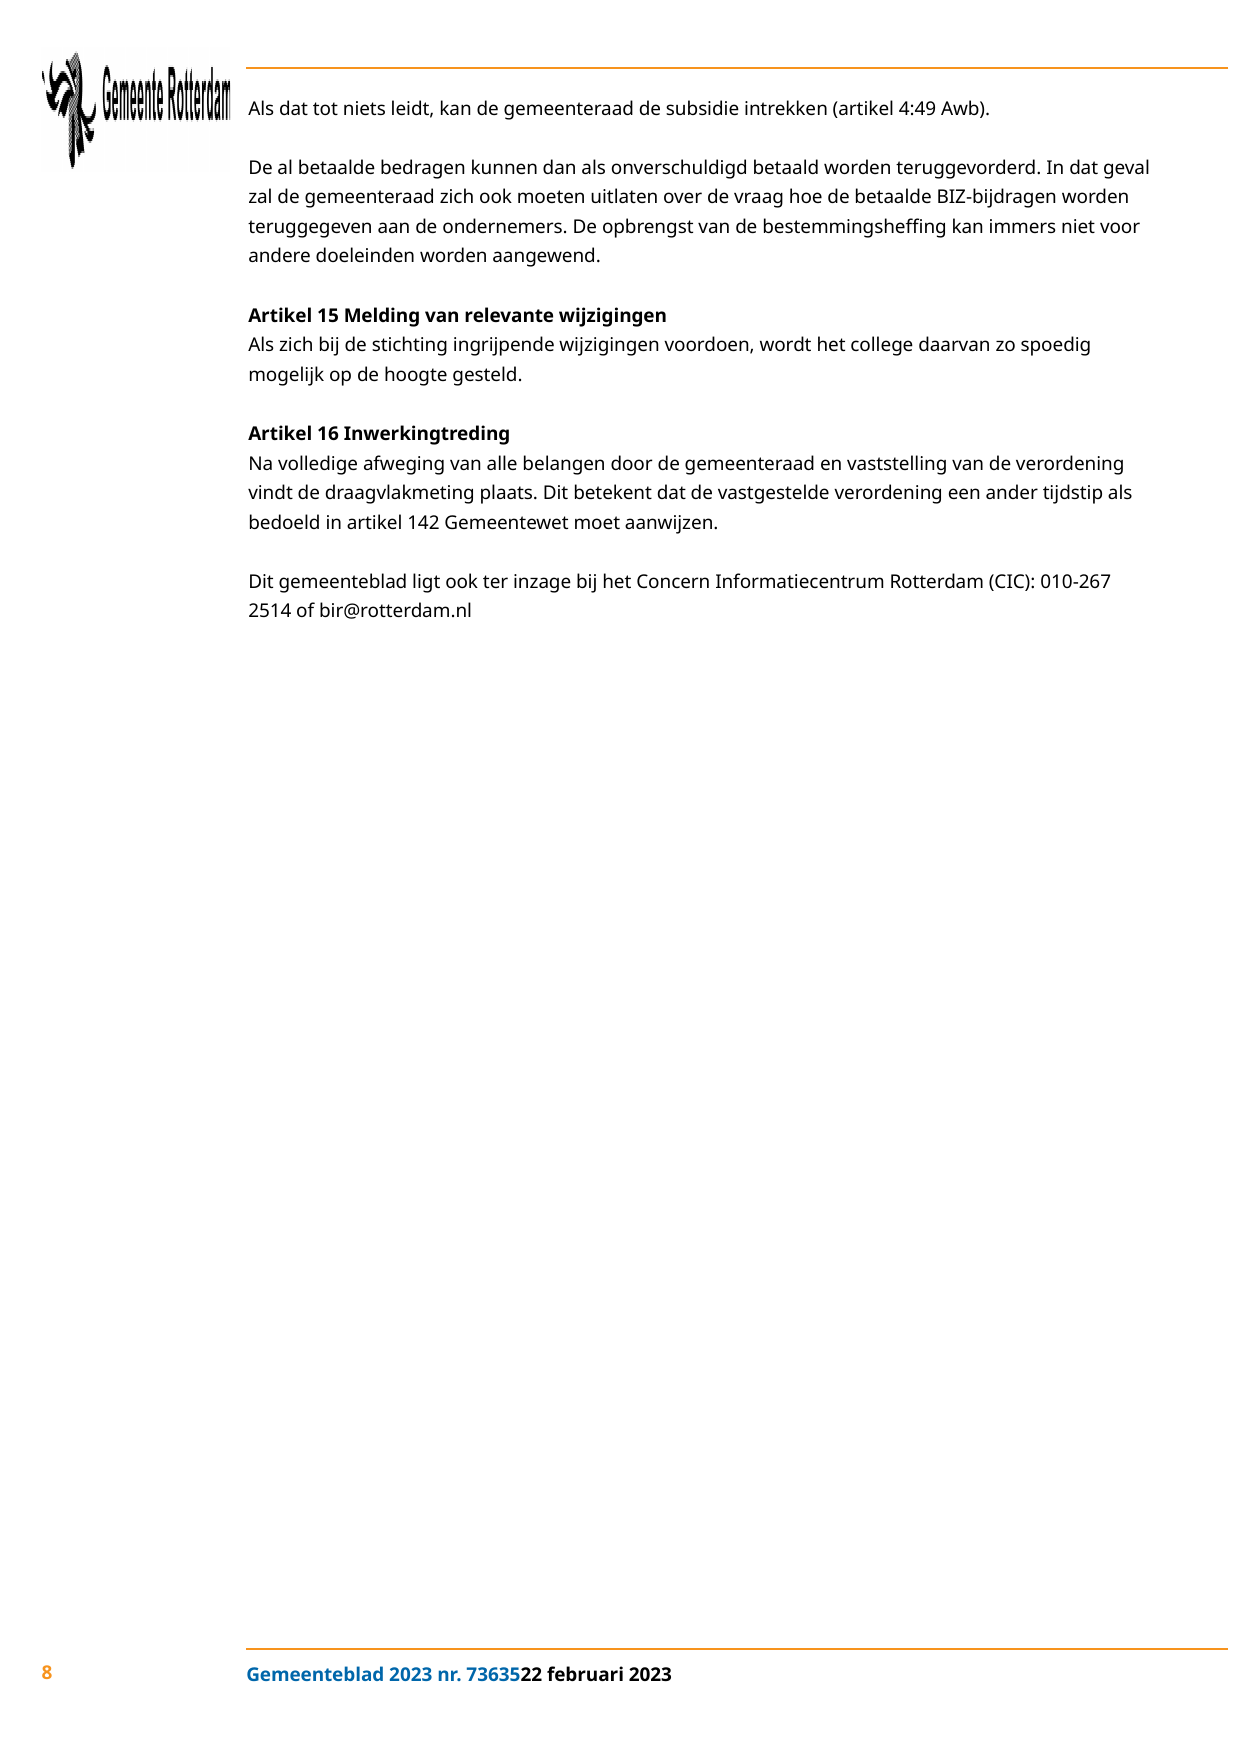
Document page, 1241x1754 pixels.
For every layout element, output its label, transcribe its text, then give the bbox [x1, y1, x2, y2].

picture [41, 47, 231, 172]
text Artikel 16 Inwerkingtreding [248, 420, 1152, 446]
text Artikel 15 Melding van relevante wijzigingen [248, 302, 1152, 328]
text Als zich bij de stichting ingrijpende wijzigingen voordoen, wordt het college daarvan zo spoedig mogelijk op de hoogte gesteld. [248, 331, 1152, 387]
text Als dat tot niets leidt, kan de gemeenteraad de subsidie intrekken (artikel 4:49 Awb). [248, 95, 1152, 121]
text Na volledige afweging van alle belangen door de gemeenteraad en vaststelling van de verordening vindt de draagvlakmeting plaats. Dit betekent dat de vastgestelde verordening een ander tijdstip als bedoeld in artikel 142 Gemeentewet moet aanwijzen. [248, 450, 1152, 535]
text De al betaalde bedragen kunnen dan als onverschuldigd betaald worden teruggevorderd. In dat geval zal de gemeenteraad zich ook moeten uitlaten over de vraag hoe de betaalde BIZ-bijdragen worden teruggegeven aan de ondernemers. De opbrengst van de bestemmingsheffing kan immers niet voor andere doeleinden worden aangewend. [248, 154, 1152, 268]
text Dit gemeenteblad ligt ook ter inzage bij het Concern Informatiecentrum Rotterdam (CIC): 010-267 2514 of bir@rotterdam.nl [248, 568, 1152, 623]
